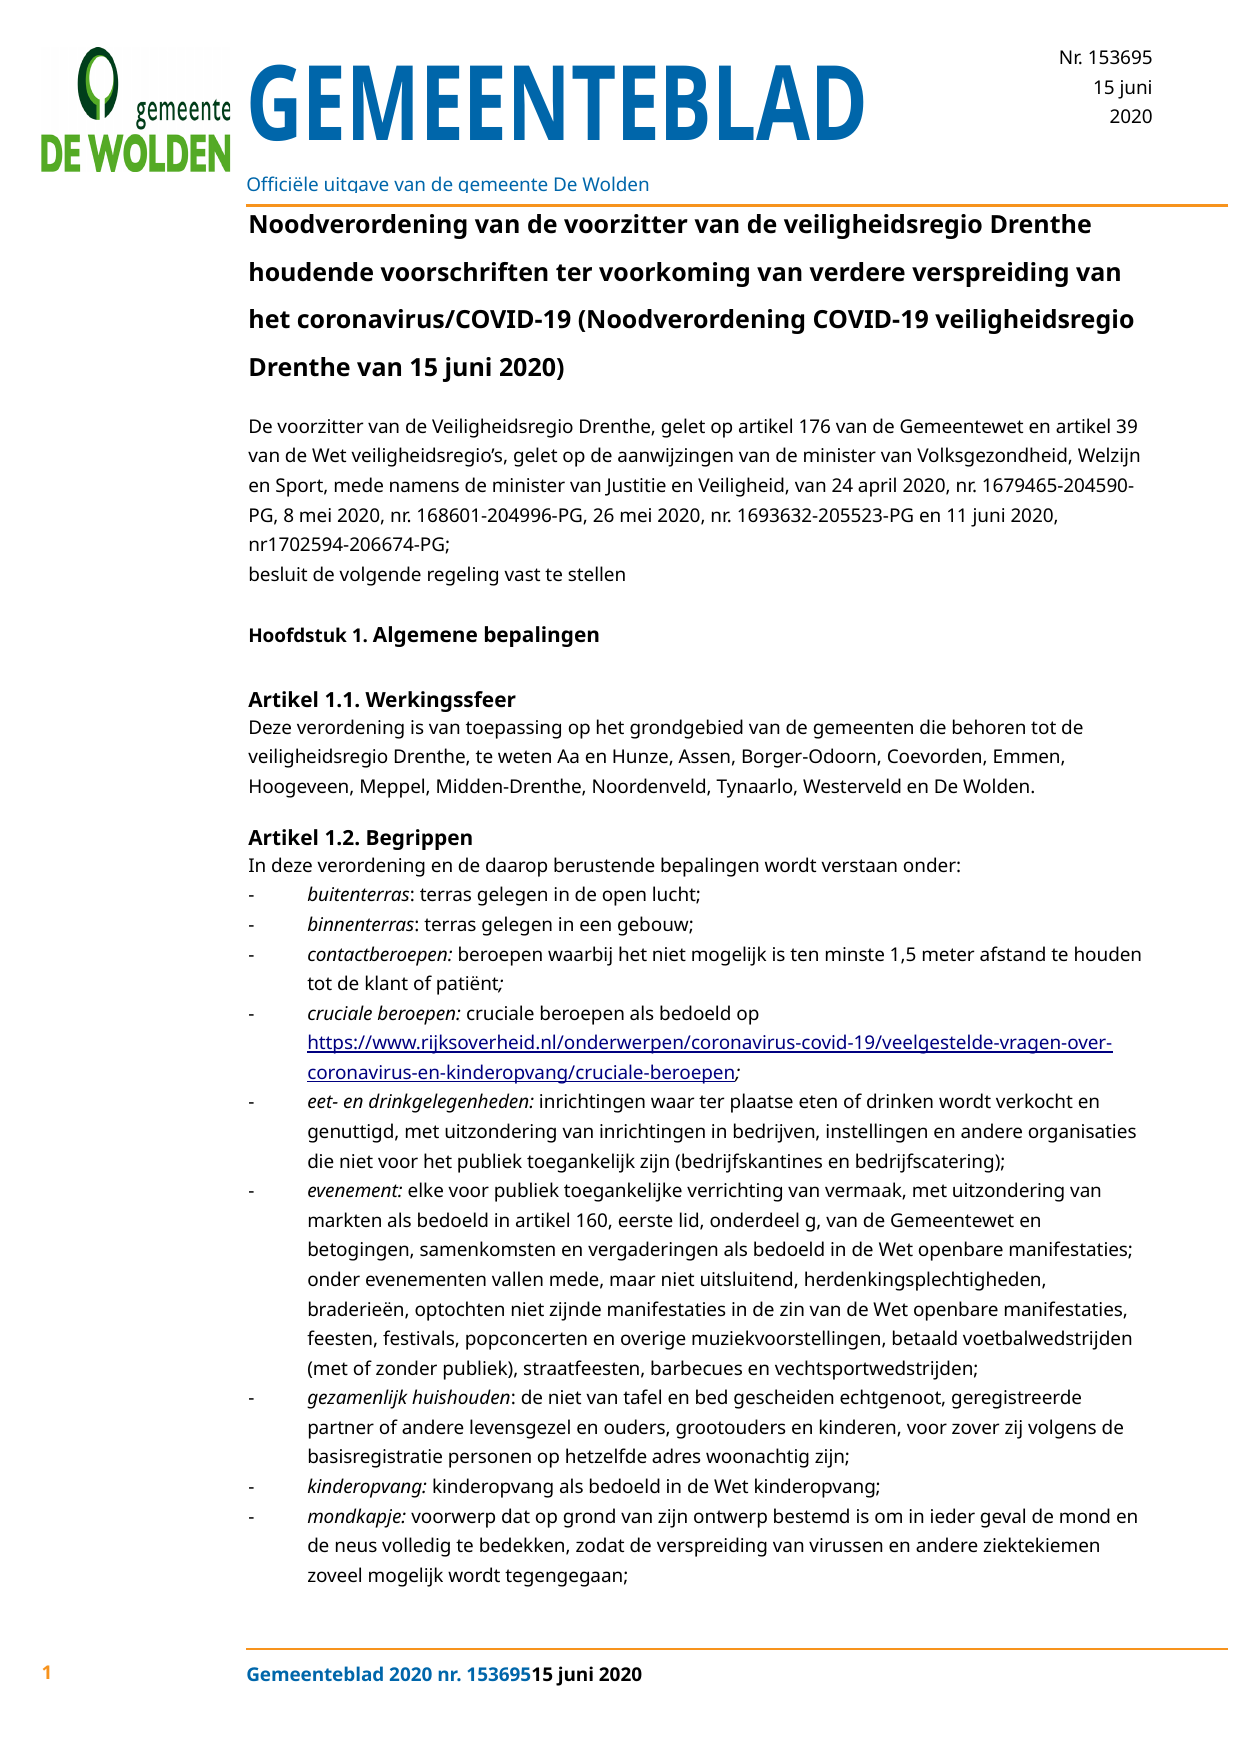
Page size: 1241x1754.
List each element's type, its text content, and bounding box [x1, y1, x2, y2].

list contactberoepen: beroepen waarbij het niet mogelijk is ten minste 1,5 meter afstand te houden tot de klant of patiënt; [248, 941, 1152, 996]
list binnenterras: terras gelegen in een gebouw; [248, 911, 1152, 937]
list evenement: elke voor publiek toegankelijke verrichting van vermaak, met uitzondering van markten als bedoeld in artikel 160, eerste lid, onderdeel g, van de Gemeentewet en betogingen, samenkomsten en vergaderingen als bedoeld in de Wet openbare manifestaties; onder evenementen vallen mede, maar niet uitsluitend, herdenkingsplechtigheden, braderieën, optochten niet zijnde manifestaties in de zin van de Wet openbare manifestaties, feesten, festivals, popconcerten en overige muziekvoorstellingen, betaald voetbalwedstrijden (met of zonder publiek), straatfeesten, barbecues en vechtsportwedstrijden; [248, 1177, 1152, 1381]
text Deze verordening is van toepassing op het grondgebied van de gemeenten die behoren tot de veiligheidsregio Drenthe, te weten Aa en Hunze, Assen, Borger-Odoorn, Coevorden, Emmen, Hoogeveen, Meppel, Midden-Drenthe, Noordenveld, Tynaarlo, Westerveld en De Wolden. [248, 714, 1152, 799]
list eet- en drinkgelegenheden: inrichtingen waar ter plaatse eten of drinken wordt verkocht en genuttigd, met uitzondering van inrichtingen in bedrijven, instellingen en andere organisaties die niet voor het publiek toegankelijk zijn (bedrijfskantines en bedrijfscatering); [248, 1089, 1152, 1173]
list gezamenlijk huishouden: de niet van tafel en bed gescheiden echtgenoot, geregistreerde partner of andere levensgezel en ouders, grootouders en kinderen, voor zover zij volgens de basisregistratie personen op hetzelfde adres woonachtig zijn; [248, 1384, 1152, 1469]
list kinderopvang: kinderopvang als bedoeld in de Wet kinderopvang; [248, 1473, 1152, 1499]
picture [41, 47, 231, 172]
text besluit de volgende regeling vast te stellen [248, 561, 1152, 587]
text In deze verordening en de daarop berustende bepalingen wordt verstaan onder: [248, 852, 1152, 878]
text Hoofdstuk 1. Algemene bepalingen [248, 620, 1152, 649]
text Noodverordening van de voorzitter van de veiligheidsregio Drenthe houdende voorschriften ter voorkoming van verdere verspreiding van het coronavirus/COVID-19 (Noodverordening COVID-19 veiligheidsregio Drenthe van 15 juni 2020) [248, 207, 1152, 384]
text Artikel 1.1. Werkingssfeer [248, 686, 1152, 714]
list cruciale beroepen: cruciale beroepen als bedoeld op https://www.rijksoverheid.nl/onderwerpen/coronavirus-covid-19/veelgestelde-vragen-over-coronavirus-en-kinderopvang/cruciale-beroepen; [248, 1000, 1152, 1085]
list buitenterras: terras gelegen in de open lucht; [248, 882, 1152, 907]
list mondkapje: voorwerp dat op grond van zijn ontwerp bestemd is om in ieder geval de mond en de neus volledig te bedekken, zodat de verspreiding van virussen en andere ziektekiemen zoveel mogelijk wordt tegengegaan; [248, 1503, 1152, 1588]
text Artikel 1.2. Begrippen [248, 823, 1152, 852]
text De voorzitter van de Veiligheidsregio Drenthe, gelet op artikel 176 van de Gemeentewet en artikel 39 van de Wet veiligheidsregio’s, gelet op de aanwijzingen van de minister van Volksgezondheid, Welzijn en Sport, mede namens de minister van Justitie en Veiligheid, van 24 april 2020, nr. 1679465-204590-PG, 8 mei 2020, nr. 168601-204996-PG, 26 mei 2020, nr. 1693632-205523-PG en 11 juni 2020, nr1702594-206674-PG; [248, 413, 1152, 557]
